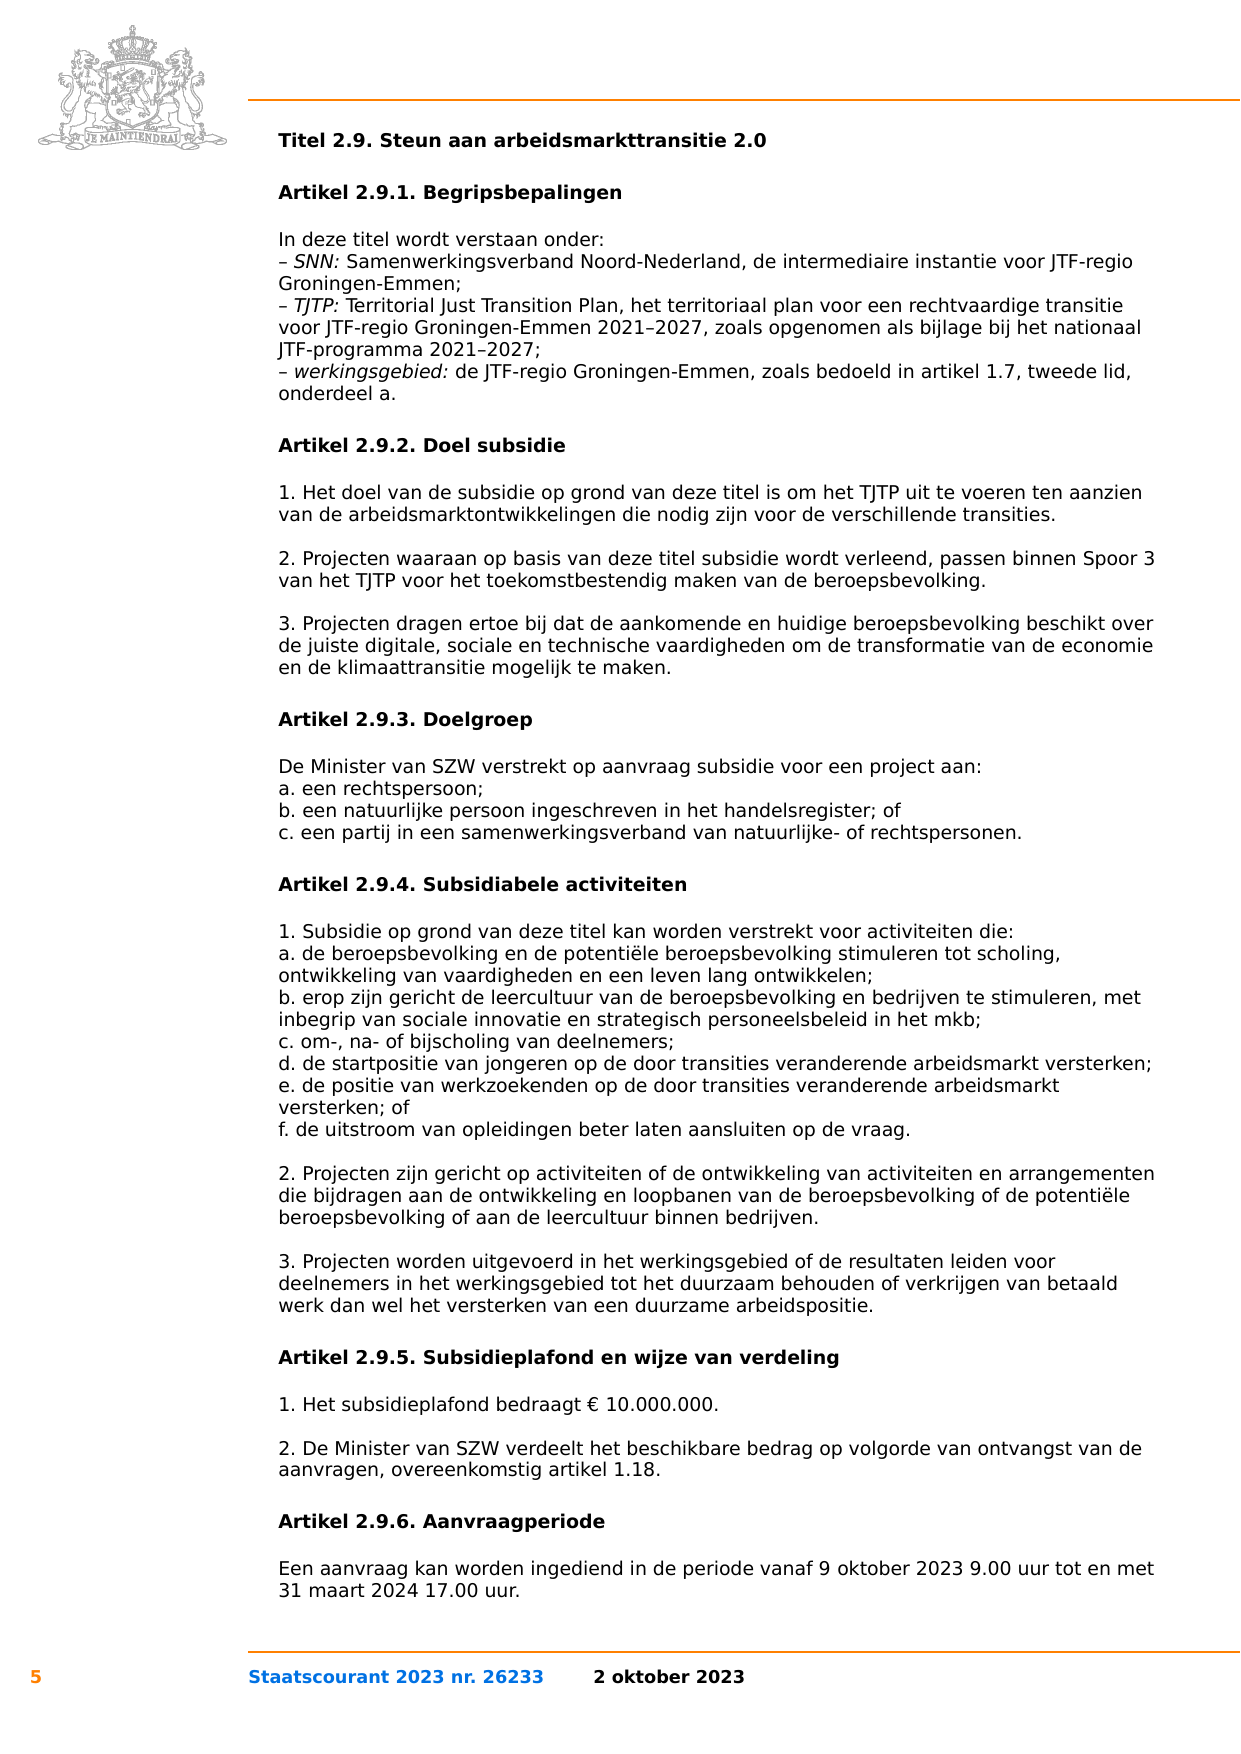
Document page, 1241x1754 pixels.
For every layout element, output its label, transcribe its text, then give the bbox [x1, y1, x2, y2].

text f. de uitstroom van opleidingen beter laten aansluiten op de vraag. [278, 1119, 1163, 1141]
text 2. Projecten zijn gericht op activiteiten of de ontwikkeling van activiteiten en arrangementen die bijdragen aan de ontwikkeling en loopbanen van de beroepsbevolking of de potentiële beroepsbevolking of aan de leercultuur binnen bedrijven. [278, 1163, 1163, 1229]
text e. de positie van werkzoekenden op de door transities veranderende arbeidsmarkt versterken; of [278, 1075, 1163, 1119]
text In deze titel wordt verstaan onder: [278, 229, 1163, 251]
text 2. Projecten waaraan op basis van deze titel subsidie wordt verleend, passen binnen Spoor 3 van het TJTP voor het toekomstbestendig maken van de beroepsbevolking. [278, 547, 1163, 591]
subtitle Artikel 2.9.2. Doel subsidie [278, 435, 1163, 457]
text c. een partij in een samenwerkingsverband van natuurlijke- of rechtspersonen. [278, 822, 1163, 844]
text 1. Het subsidieplafond bedraagt € 10.000.000. [278, 1393, 1163, 1416]
text b. een natuurlijke persoon ingeschreven in het handelsregister; of [278, 800, 1163, 822]
text – TJTP: Territorial Just Transition Plan, het territoriaal plan voor een rechtvaardige transitie voor JTF-regio Groningen-Emmen 2021–2027, zoals opgenomen als bijlage bij het nationaal JTF-programma 2021–2027; [278, 295, 1163, 361]
text De Minister van SZW verstrekt op aanvraag subsidie voor een project aan: [278, 756, 1163, 778]
text 1. Het doel van de subsidie op grond van deze titel is om het TJTP uit te voeren ten aanzien van de arbeidsmarktontwikkelingen die nodig zijn voor de verschillende transities. [278, 482, 1163, 526]
text – SNN: Samenwerkingsverband Noord-Nederland, de intermediaire instantie voor JTF-regio Groningen-Emmen; [278, 251, 1163, 295]
text c. om-, na- of bijscholing van deelnemers; [278, 1031, 1163, 1053]
text a. een rechtspersoon; [278, 778, 1163, 800]
text Een aanvraag kan worden ingediend in de periode vanaf 9 oktober 2023 9.00 uur tot en met 31 maart 2024 17.00 uur. [278, 1558, 1163, 1602]
subtitle Artikel 2.9.5. Subsidieplafond en wijze van verdeling [278, 1347, 1163, 1368]
subtitle Artikel 2.9.3. Doelgroep [278, 709, 1163, 731]
text d. de startpositie van jongeren op de door transities veranderende arbeidsmarkt versterken; [278, 1053, 1163, 1075]
subtitle Artikel 2.9.4. Subsidiabele activiteiten [278, 874, 1163, 896]
text 3. Projecten worden uitgevoerd in het werkingsgebied of de resultaten leiden voor deelnemers in het werkingsgebied tot het duurzaam behouden of verkrijgen van betaald werk dan wel het versterken van een duurzame arbeidspositie. [278, 1251, 1163, 1317]
subtitle Artikel 2.9.1. Begripsbepalingen [278, 182, 1163, 204]
subtitle Titel 2.9. Steun aan arbeidsmarkttransitie 2.0 [278, 130, 1163, 152]
text a. de beroepsbevolking en de potentiële beroepsbevolking stimuleren tot scholing, ontwikkeling van vaardigheden en een leven lang ontwikkelen; [278, 943, 1163, 987]
text 1. Subsidie op grond van deze titel kan worden verstrekt voor activiteiten die: [278, 921, 1163, 943]
text 2. De Minister van SZW verdeelt het beschikbare bedrag op volgorde van ontvangst van de aanvragen, overeenkomstig artikel 1.18. [278, 1437, 1163, 1481]
text b. erop zijn gericht de leercultuur van de beroepsbevolking en bedrijven te stimuleren, met inbegrip van sociale innovatie en strategisch personeelsbeleid in het mkb; [278, 987, 1163, 1031]
text – werkingsgebied: de JTF-regio Groningen-Emmen, zoals bedoeld in artikel 1.7, tweede lid, onderdeel a. [278, 361, 1163, 405]
subtitle Artikel 2.9.6. Aanvraagperiode [278, 1511, 1163, 1533]
picture [38, 25, 227, 150]
text 3. Projecten dragen ertoe bij dat de aankomende en huidige beroepsbevolking beschikt over de juiste digitale, sociale en technische vaardigheden om de transformatie van de economie en de klimaattransitie mogelijk te maken. [278, 613, 1163, 679]
